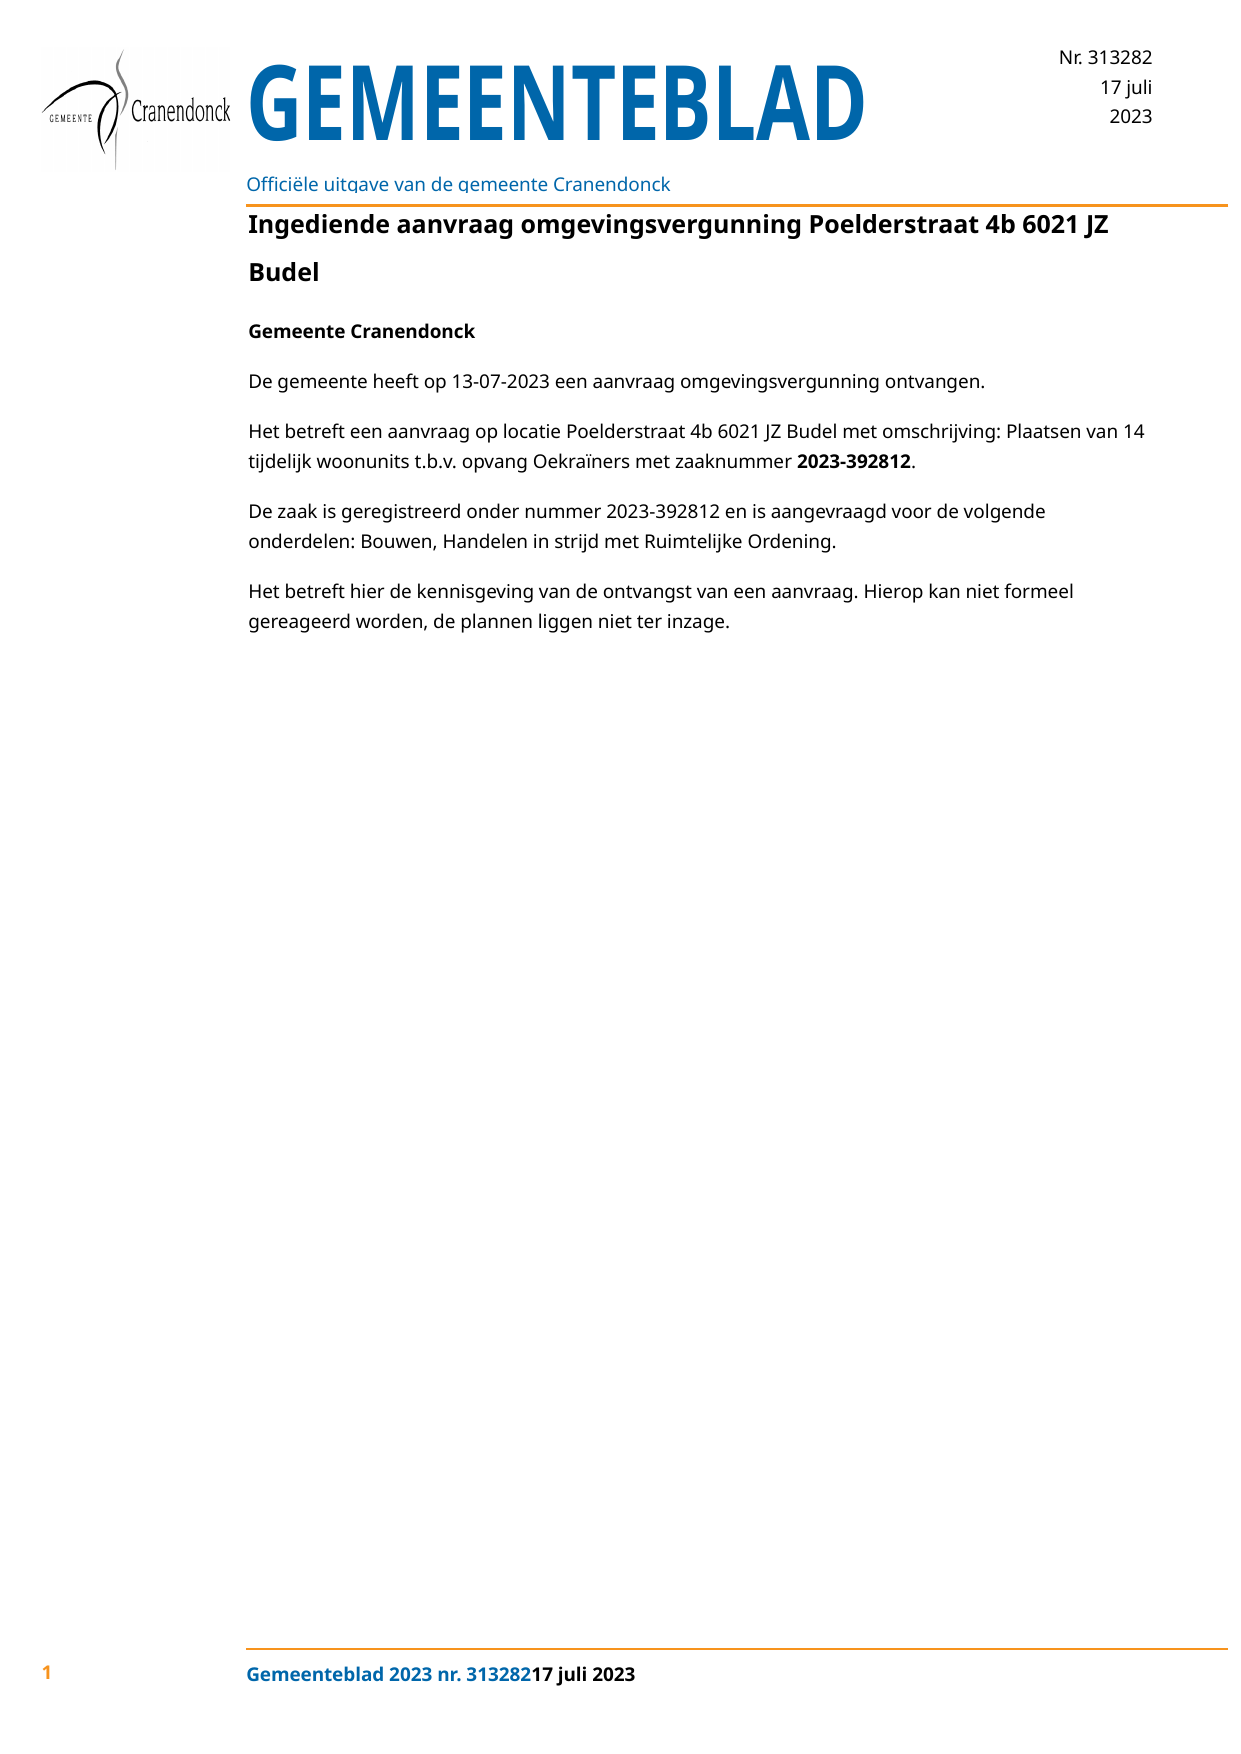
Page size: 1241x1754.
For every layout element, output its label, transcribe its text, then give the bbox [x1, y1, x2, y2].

text Het betreft hier de kennisgeving van de ontvangst van een aanvraag. Hierop kan niet formeel gereageerd worden, de plannen liggen niet ter inzage. [248, 579, 1152, 634]
picture [41, 47, 231, 172]
text De zaak is geregistreerd onder nummer 2023-392812 en is aangevraagd voor de volgende onderdelen: Bouwen, Handelen in strijd met Ruimtelijke Ordening. [248, 499, 1152, 554]
text Het betreft een aanvraag op locatie Poelderstraat 4b 6021 JZ Budel met omschrijving: Plaatsen van 14 tijdelijk woonunits t.b.v. opvang Oekraïners met zaaknummer 2023-392812. [248, 419, 1152, 474]
text De gemeente heeft op 13-07-2023 een aanvraag omgevingsvergunning ontvangen. [248, 368, 1152, 394]
text Ingediende aanvraag omgevingsvergunning Poelderstraat 4b 6021 JZ Budel [248, 207, 1152, 288]
text Gemeente Cranendonck [248, 318, 1152, 344]
